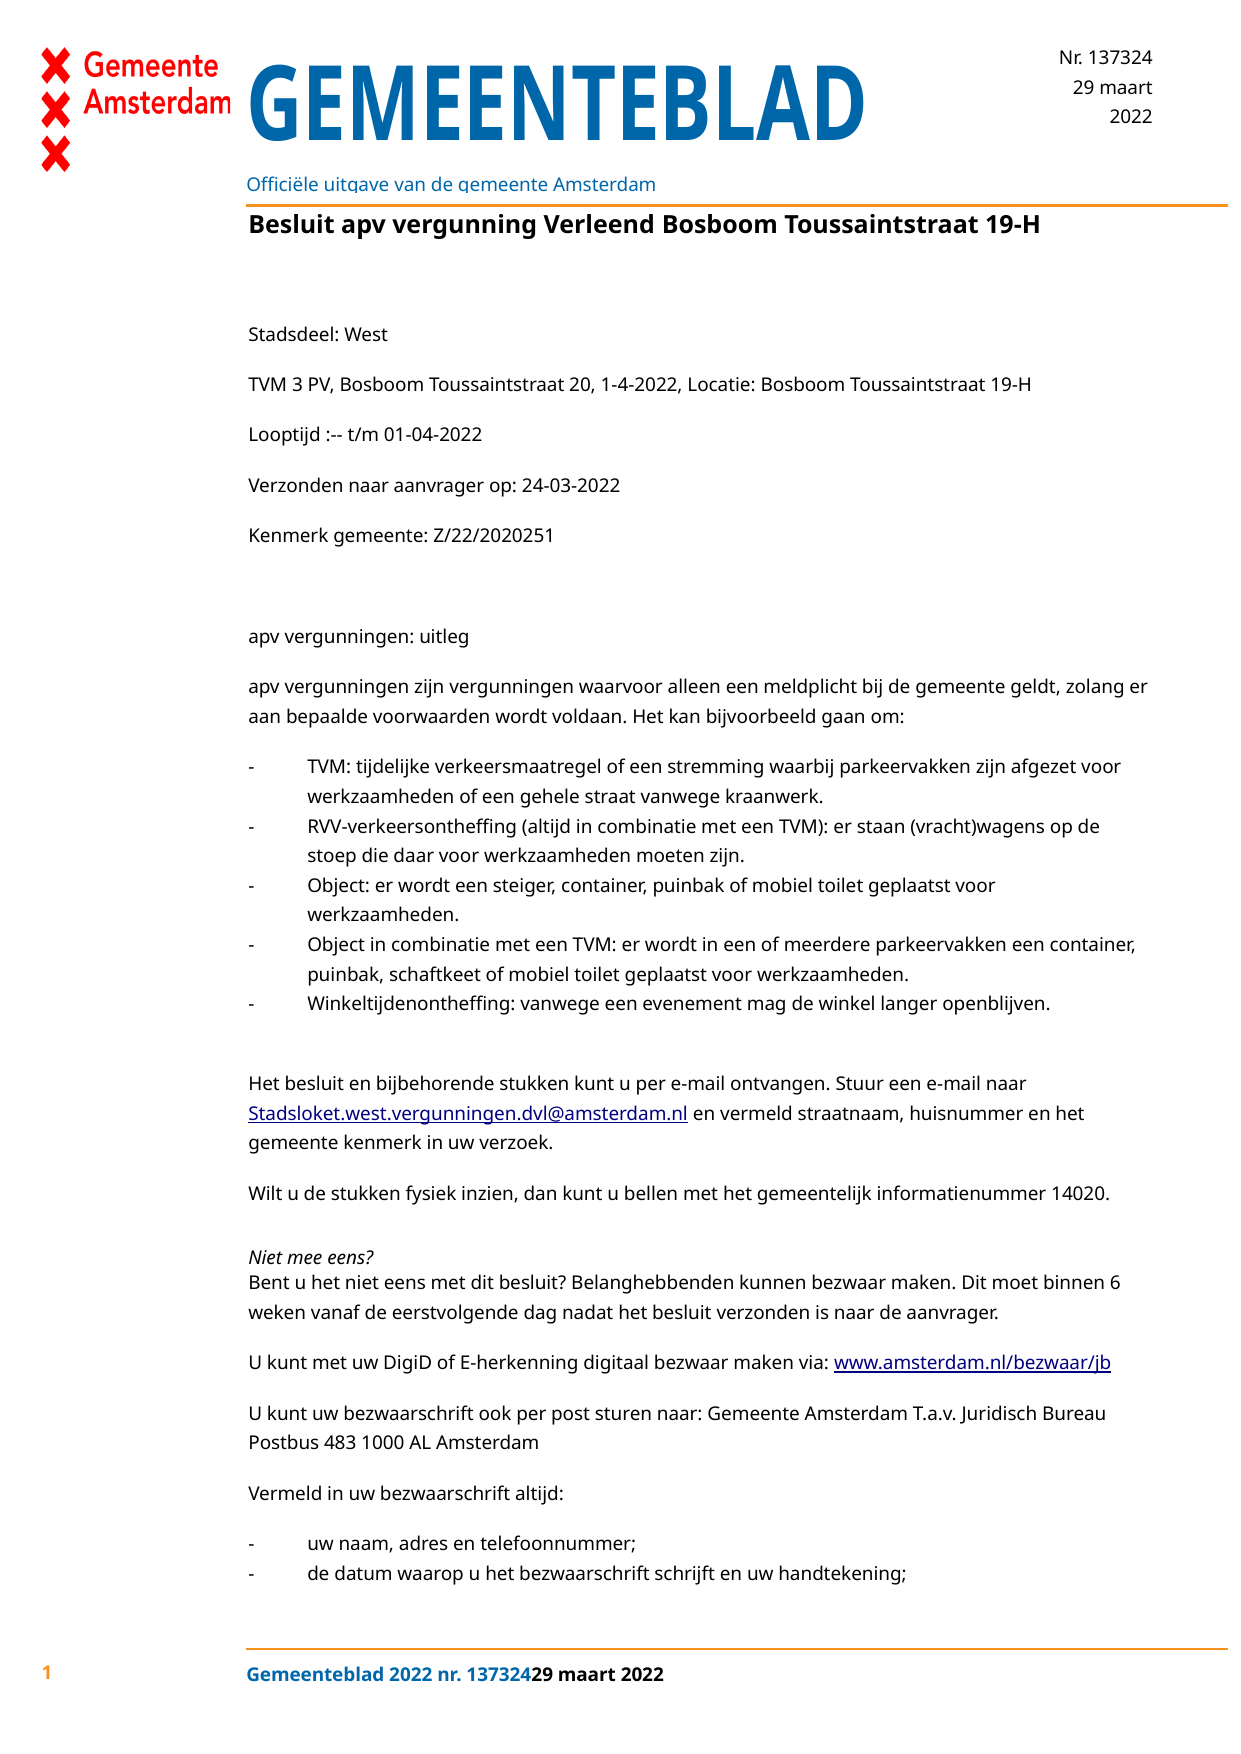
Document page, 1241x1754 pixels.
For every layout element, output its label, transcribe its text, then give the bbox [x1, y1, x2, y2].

list uw naam, adres en telefoonnummer; [248, 1530, 1152, 1556]
list Object in combinatie met een TVM: er wordt in een of meerdere parkeervakken een container, puinbak, schaftkeet of mobiel toilet geplaatst voor werkzaamheden. [248, 931, 1152, 986]
text Besluit apv vergunning Verleend Bosboom Toussaintstraat 19-H [248, 207, 1152, 241]
text U kunt uw bezwaarschrift ook per post sturen naar: Gemeente Amsterdam T.a.v. Juridisch Bureau Postbus 483 1000 AL Amsterdam [248, 1400, 1152, 1455]
text Verzonden naar aanvrager op: 24-03-2022 [248, 472, 1152, 498]
text Looptijd :-- t/m 01-04-2022 [248, 422, 1152, 447]
text Bent u het niet eens met dit besluit? Belanghebbenden kunnen bezwaar maken. Dit moet binnen 6 weken vanaf de eerstvolgende dag nadat het besluit verzonden is naar de aanvrager. [248, 1269, 1152, 1325]
text Kenmerk gemeente: Z/22/2020251 [248, 522, 1152, 548]
text apv vergunningen zijn vergunningen waarvoor alleen een meldplicht bij de gemeente geldt, zolang er aan bepaalde voorwaarden wordt voldaan. Het kan bijvoorbeeld gaan om: [248, 674, 1152, 729]
text Het besluit en bijbehorende stukken kunt u per e-mail ontvangen. Stuur een e-mail naar Stadsloket.west.vergunningen.dvl@amsterdam.nl en vermeld straatnaam, huisnummer en het gemeente kenmerk in uw verzoek. [248, 1070, 1152, 1155]
text Stadsdeel: West [248, 321, 1152, 346]
text apv vergunningen: uitleg [248, 623, 1152, 649]
text Niet mee eens? [248, 1244, 1152, 1269]
picture [41, 47, 231, 172]
list Object: er wordt een steiger, container, puinbak of mobiel toilet geplaatst voor werkzaamheden. [248, 872, 1152, 927]
list TVM: tijdelijke verkeersmaatregel of een stremming waarbij parkeervakken zijn afgezet voor werkzaamheden of een gehele straat vanwege kraanwerk. [248, 754, 1152, 809]
text Vermeld in uw bezwaarschrift altijd: [248, 1480, 1152, 1506]
list Winkeltijdenontheffing: vanwege een evenement mag de winkel langer openblijven. [248, 990, 1152, 1016]
text U kunt met uw DigiD of E-herkenning digitaal bezwaar maken via: www.amsterdam.nl/bezwaar/jb [248, 1349, 1152, 1375]
list RVV-verkeersontheffing (altijd in combinatie met een TVM): er staan (vracht)wagens op de stoep die daar voor werkzaamheden moeten zijn. [248, 813, 1152, 868]
text Wilt u de stukken fysiek inzien, dan kunt u bellen met het gemeentelijk informatienummer 14020. [248, 1180, 1152, 1206]
list de datum waarop u het bezwaarschrift schrijft en uw handtekening; [248, 1560, 1152, 1586]
text TVM 3 PV, Bosboom Toussaintstraat 20, 1-4-2022, Locatie: Bosboom Toussaintstraat 19-H [248, 371, 1152, 397]
